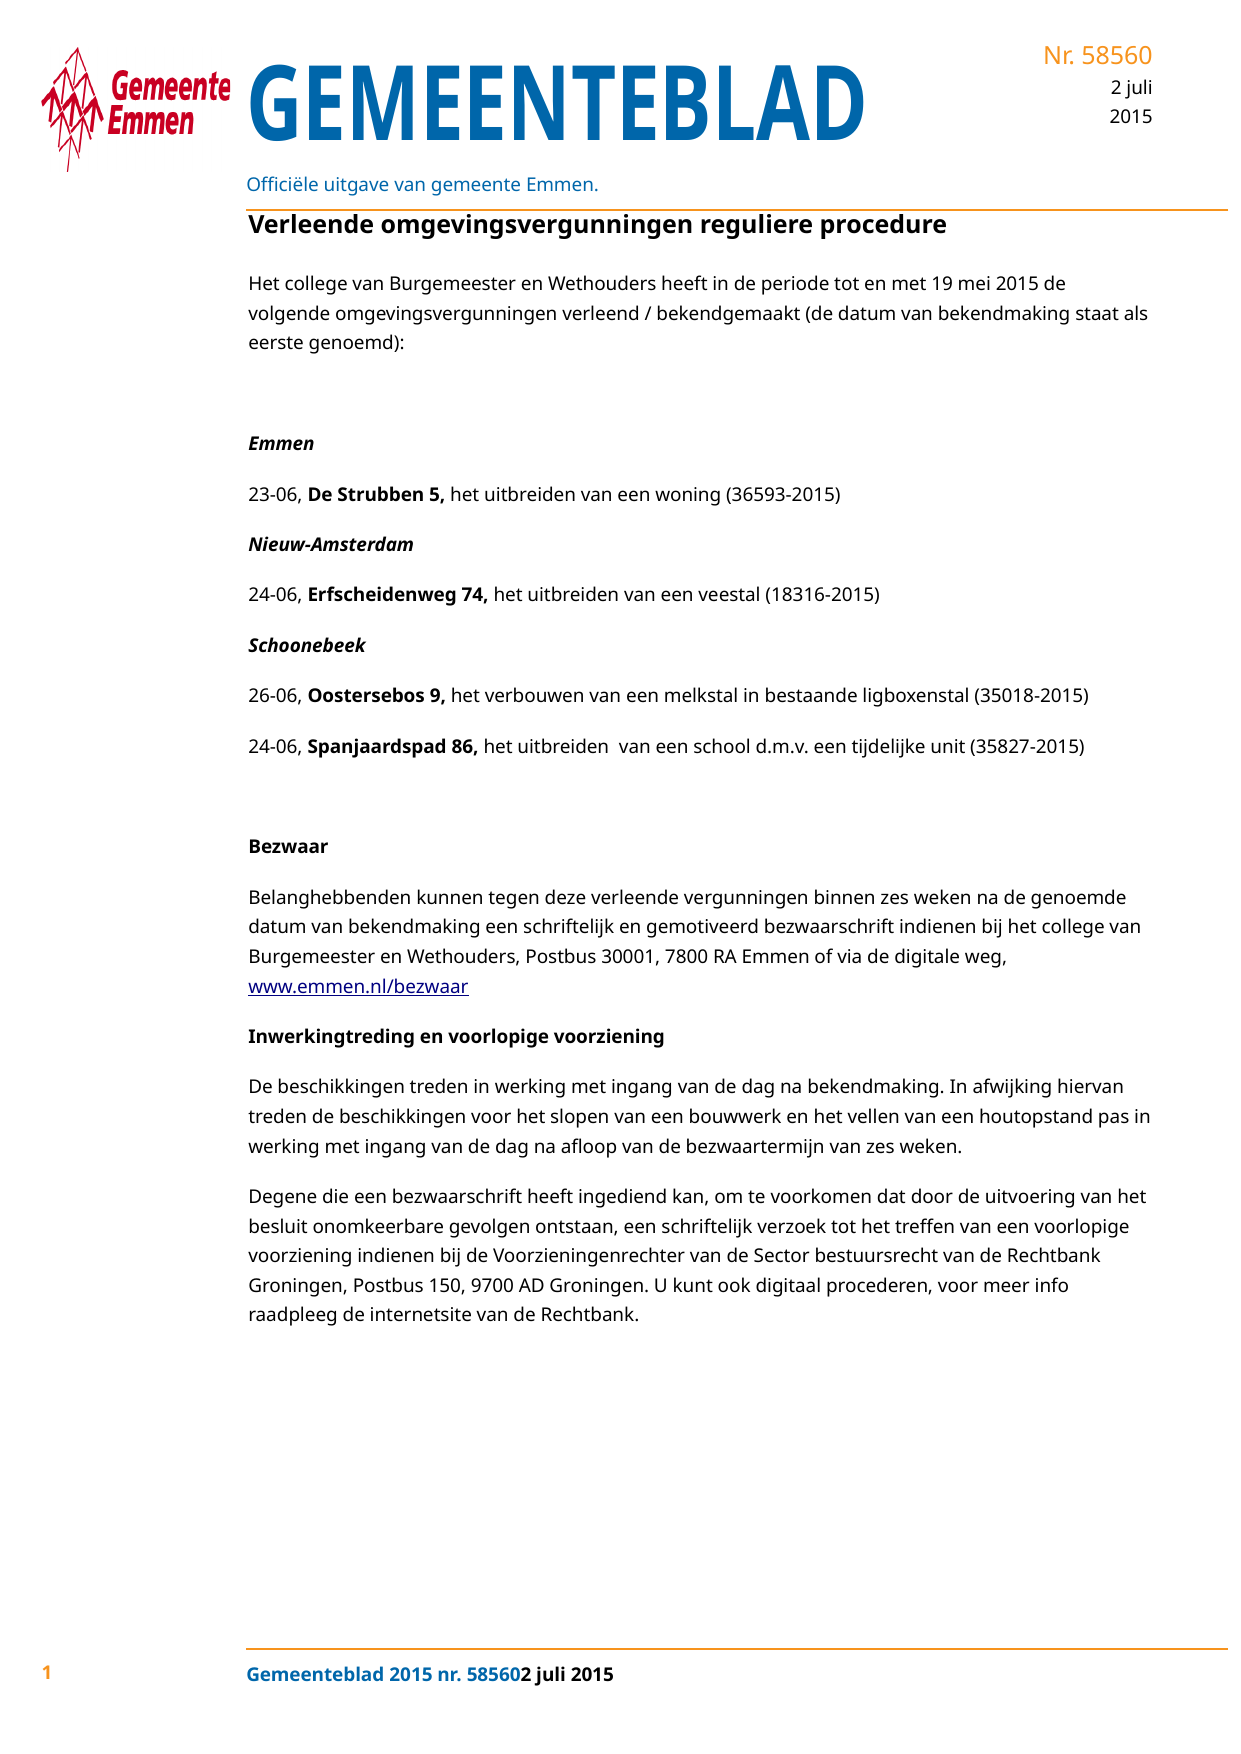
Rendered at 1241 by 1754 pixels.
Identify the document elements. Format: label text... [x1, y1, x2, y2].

text 24-06, Spanjaardspad 86, het uitbreiden van een school d.m.v. een tijdelijke unit (35827-2015) [248, 733, 1152, 758]
text Emmen [248, 430, 1152, 456]
picture [41, 47, 231, 172]
text Het college van Burgemeester en Wethouders heeft in de periode tot en met 19 mei 2015 de volgende omgevingsvergunningen verleend / bekendgemaakt (de datum van bekendmaking staat als eerste genoemd): [248, 270, 1152, 355]
text Belanghebbenden kunnen tegen deze verleende vergunningen binnen zes weken na de genoemde datum van bekendmaking een schriftelijk en gemotiveerd bezwaarschrift indienen bij het college van Burgemeester en Wethouders, Postbus 30001, 7800 RA Emmen of via de digitale weg, www.emmen.nl/bezwaar [248, 884, 1152, 998]
text Inwerkingtreding en voorlopige voorziening [248, 1023, 1152, 1049]
text Schoonebeek [248, 632, 1152, 658]
text Nieuw-Amsterdam [248, 531, 1152, 557]
text 26-06, Oostersebos 9, het verbouwen van een melkstal in bestaande ligboxenstal (35018-2015) [248, 682, 1152, 708]
text Bezwaar [248, 834, 1152, 859]
text 24-06, Erfscheidenweg 74, het uitbreiden van een veestal (18316-2015) [248, 582, 1152, 607]
text Verleende omgevingsvergunningen reguliere procedure [248, 211, 1152, 241]
text 23-06, De Strubben 5, het uitbreiden van een woning (36593-2015) [248, 481, 1152, 506]
text Degene die een bezwaarschrift heeft ingediend kan, om te voorkomen dat door de uitvoering van het besluit onomkeerbare gevolgen ontstaan, een schriftelijk verzoek tot het treffen van een voorlopige voorziening indienen bij de Voorzieningenrechter van de Sector bestuursrecht van de Rechtbank Groningen, Postbus 150, 9700 AD Groningen. U kunt ook digitaal procederen, voor meer info raadpleeg de internetsite van de Rechtbank. [248, 1183, 1152, 1327]
text De beschikkingen treden in werking met ingang van de dag na bekendmaking. In afwijking hiervan treden de beschikkingen voor het slopen van een bouwwerk en het vellen van een houtopstand pas in werking met ingang van de dag na afloop van de bezwaartermijn van zes weken. [248, 1074, 1152, 1158]
